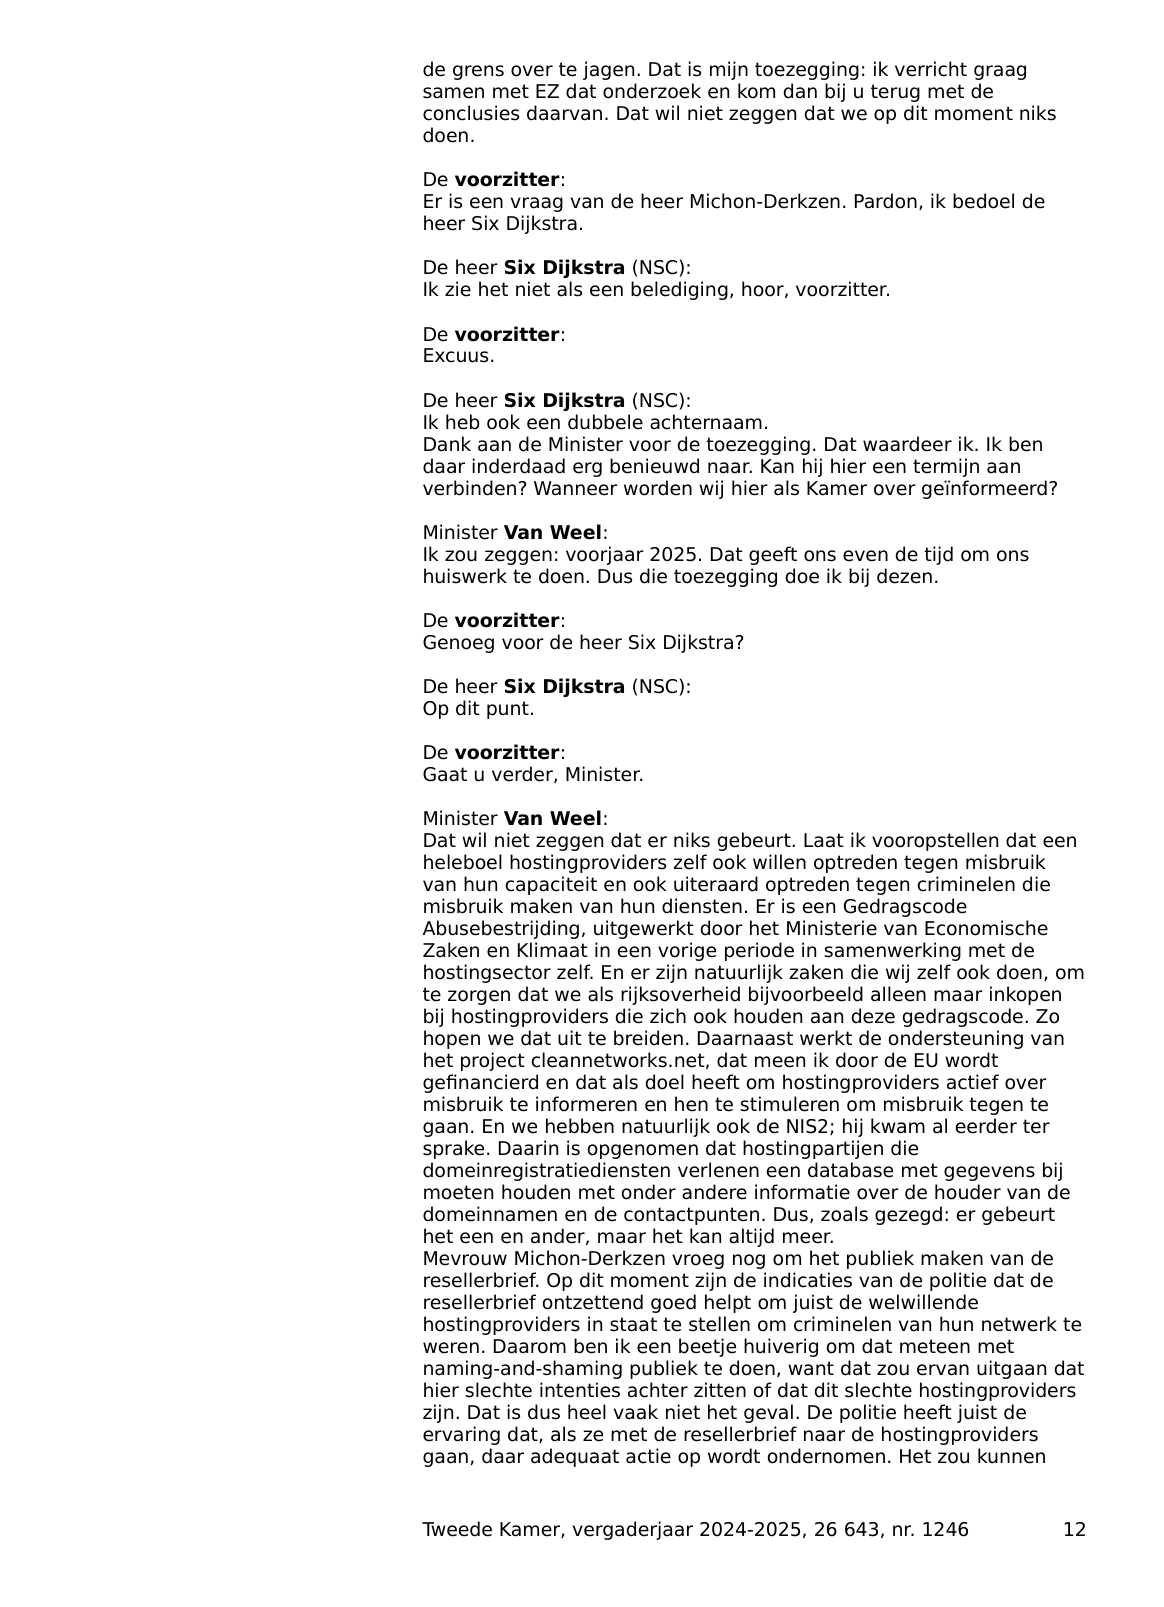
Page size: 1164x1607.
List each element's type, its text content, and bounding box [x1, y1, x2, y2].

text De heer Six Dijkstra (NSC): [422, 257, 1087, 279]
text Genoeg voor de heer Six Dijkstra? [422, 632, 1087, 654]
text Op dit punt. [422, 698, 1087, 720]
text Excuus. [422, 345, 1087, 367]
text Er is een vraag van de heer Michon-Derkzen. Pardon, ik bedoel de heer Six Dijkstra. [422, 191, 1087, 235]
text De voorzitter: [422, 323, 1087, 345]
text De voorzitter: [422, 169, 1087, 191]
text Ik zie het niet als een belediging, hoor, voorzitter. [422, 279, 1087, 301]
text De voorzitter: [422, 610, 1087, 632]
text De heer Six Dijkstra (NSC): [422, 676, 1087, 698]
text Mevrouw Michon-Derkzen vroeg nog om het publiek maken van de resellerbrief. Op dit moment zijn de indicaties van de politie dat de resellerbrief ontzettend goed helpt om juist de welwillende hostingproviders in staat te stellen om criminelen van hun netwerk te weren. Daarom ben ik een beetje huiverig om dat meteen met naming-and-shaming publiek te doen, want dat zou ervan uitgaan dat hier slechte intenties achter zitten of dat dit slechte hostingproviders zijn. Dat is dus heel vaak niet het geval. De politie heeft juist de ervaring dat, als ze met de resellerbrief naar de hostingproviders gaan, daar adequaat actie op wordt ondernomen. Het zou kunnen [422, 1248, 1087, 1468]
text Dat wil niet zeggen dat er niks gebeurt. Laat ik vooropstellen dat een heleboel hostingproviders zelf ook willen optreden tegen misbruik van hun capaciteit en ook uiteraard optreden tegen criminelen die misbruik maken van hun diensten. Er is een Gedragscode Abusebestrijding, uitgewerkt door het Ministerie van Economische Zaken en Klimaat in een vorige periode in samenwerking met de hostingsector zelf. En er zijn natuurlijk zaken die wij zelf ook doen, om te zorgen dat we als rijksoverheid bijvoorbeeld alleen maar inkopen bij hostingproviders die zich ook houden aan deze gedragscode. Zo hopen we dat uit te breiden. Daarnaast werkt de ondersteuning van het project cleannetworks.net, dat meen ik door de EU wordt gefinancierd en dat als doel heeft om hostingproviders actief over misbruik te informeren en hen te stimuleren om misbruik tegen te gaan. En we hebben natuurlijk ook de NIS2; hij kwam al eerder ter sprake. Daarin is opgenomen dat hostingpartijen die domeinregistratiediensten verlenen een database met gegevens bij moeten houden met onder andere informatie over de houder van de domeinnamen en de contactpunten. Dus, zoals gezegd: er gebeurt het een en ander, maar het kan altijd meer. [422, 830, 1087, 1248]
text Minister Van Weel: [422, 808, 1087, 830]
text Dank aan de Minister voor de toezegging. Dat waardeer ik. Ik ben daar inderdaad erg benieuwd naar. Kan hij hier een termijn aan verbinden? Wanneer worden wij hier als Kamer over geïnformeerd? [422, 433, 1087, 499]
text de grens over te jagen. Dat is mijn toezegging: ik verricht graag samen met EZ dat onderzoek en kom dan bij u terug met de conclusies daarvan. Dat wil niet zeggen dat we op dit moment niks doen. [422, 59, 1087, 147]
text De voorzitter: [422, 742, 1087, 764]
text Ik heb ook een dubbele achternaam. [422, 412, 1087, 433]
text De heer Six Dijkstra (NSC): [422, 389, 1087, 412]
text Gaat u verder, Minister. [422, 764, 1087, 786]
text Minister Van Weel: [422, 522, 1087, 544]
text Ik zou zeggen: voorjaar 2025. Dat geeft ons even de tijd om ons huiswerk te doen. Dus die toezegging doe ik bij dezen. [422, 544, 1087, 588]
